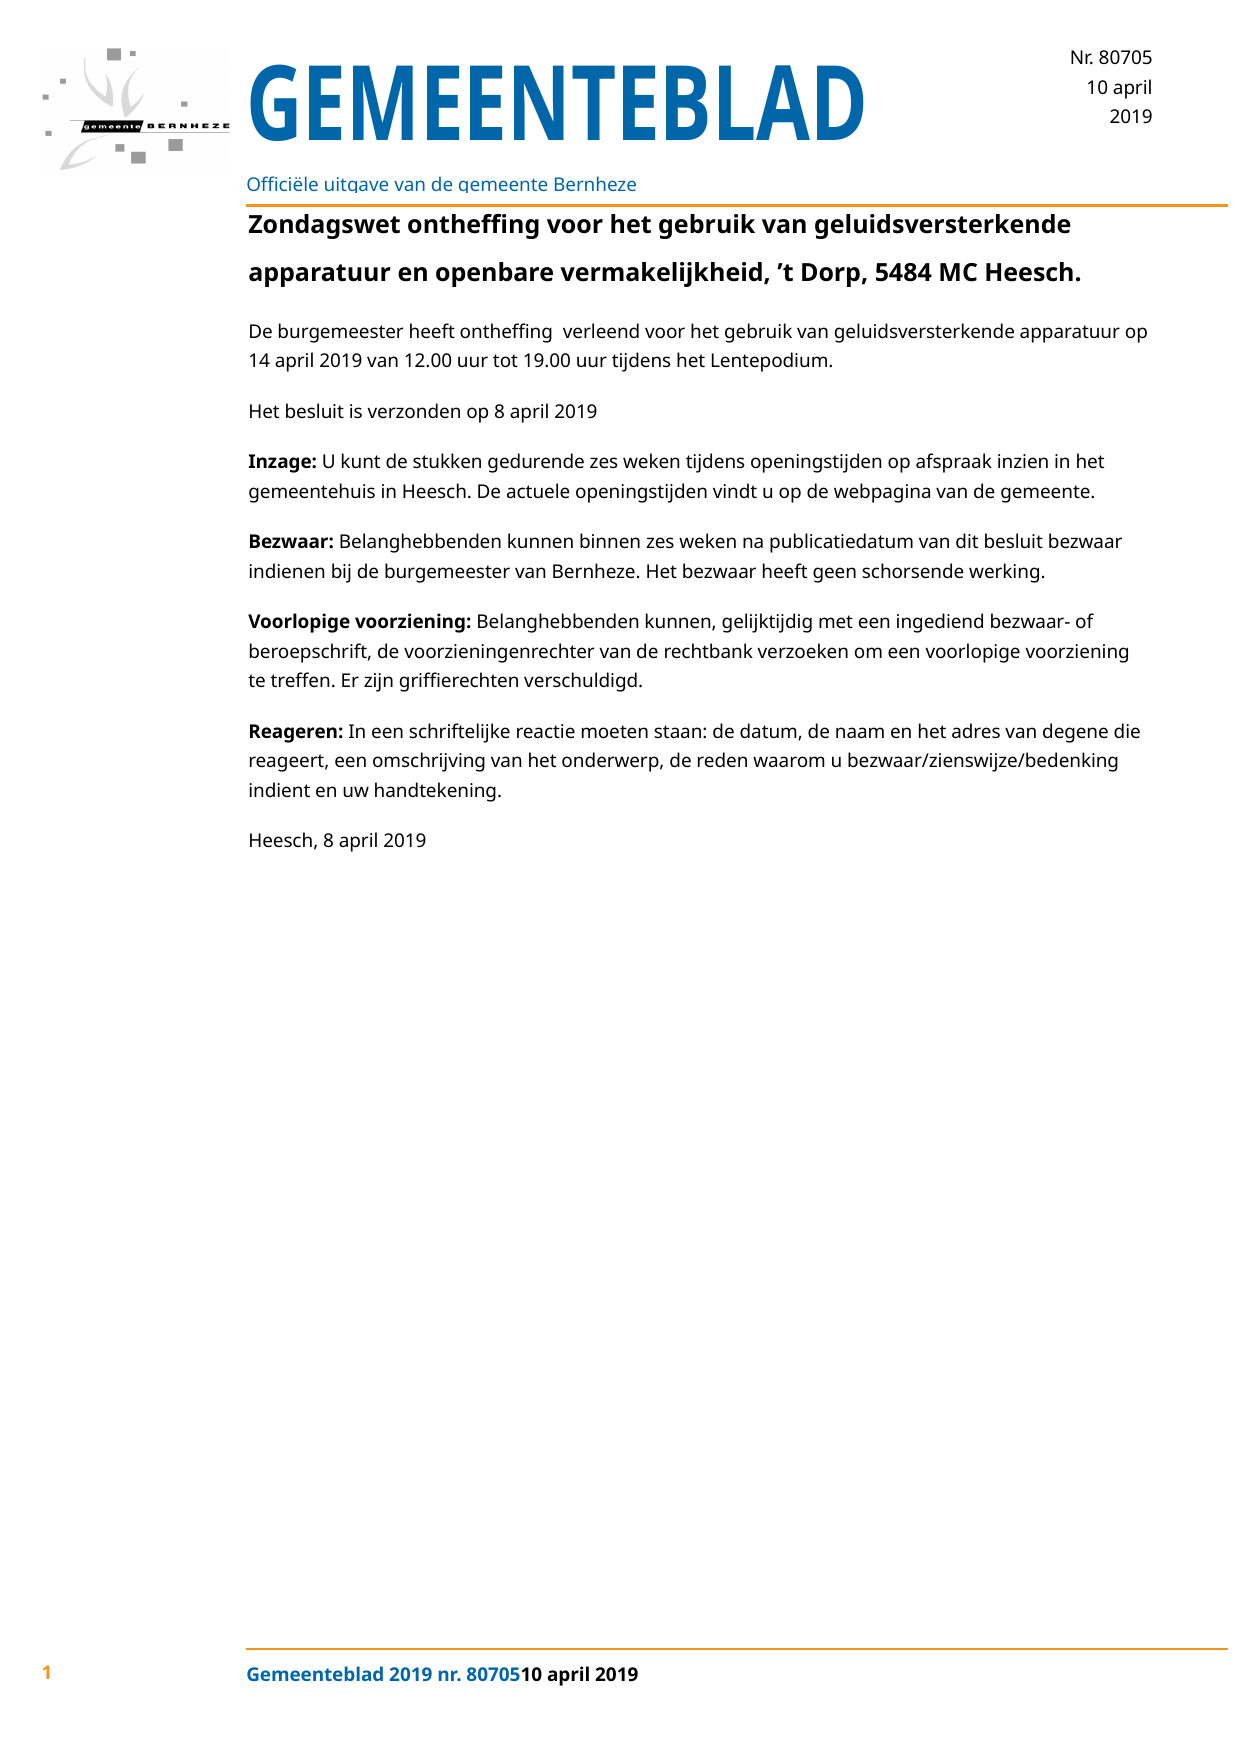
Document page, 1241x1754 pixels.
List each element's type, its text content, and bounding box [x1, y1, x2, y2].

picture [41, 47, 231, 172]
text De burgemeester heeft ontheffing verleend voor het gebruik van geluidsversterkende apparatuur op 14 april 2019 van 12.00 uur tot 19.00 uur tijdens het Lentepodium. [248, 318, 1152, 373]
text Voorlopige voorziening: Belanghebbenden kunnen, gelijktijdig met een ingediend bezwaar- of beroepschrift, de voorzieningenrechter van de rechtbank verzoeken om een voorlopige voorziening te treffen. Er zijn griffierechten verschuldigd. [248, 608, 1152, 693]
text Het besluit is verzonden op 8 april 2019 [248, 398, 1152, 424]
text Zondagswet ontheffing voor het gebruik van geluidsversterkende apparatuur en openbare vermakelijkheid, ’t Dorp, 5484 MC Heesch. [248, 207, 1152, 288]
text Bezwaar: Belanghebbenden kunnen binnen zes weken na publicatiedatum van dit besluit bezwaar indienen bij de burgemeester van Bernheze. Het bezwaar heeft geen schorsende werking. [248, 528, 1152, 584]
text Heesch, 8 april 2019 [248, 827, 1152, 853]
text Reageren: In een schriftelijke reactie moeten staan: de datum, de naam en het adres van degene die reageert, een omschrijving van het onderwerp, de reden waarom u bezwaar/zienswijze/bedenking indient en uw handtekening. [248, 718, 1152, 803]
text Inzage: U kunt de stukken gedurende zes weken tijdens openingstijden op afspraak inzien in het gemeentehuis in Heesch. De actuele openingstijden vindt u op de webpagina van de gemeente. [248, 448, 1152, 504]
